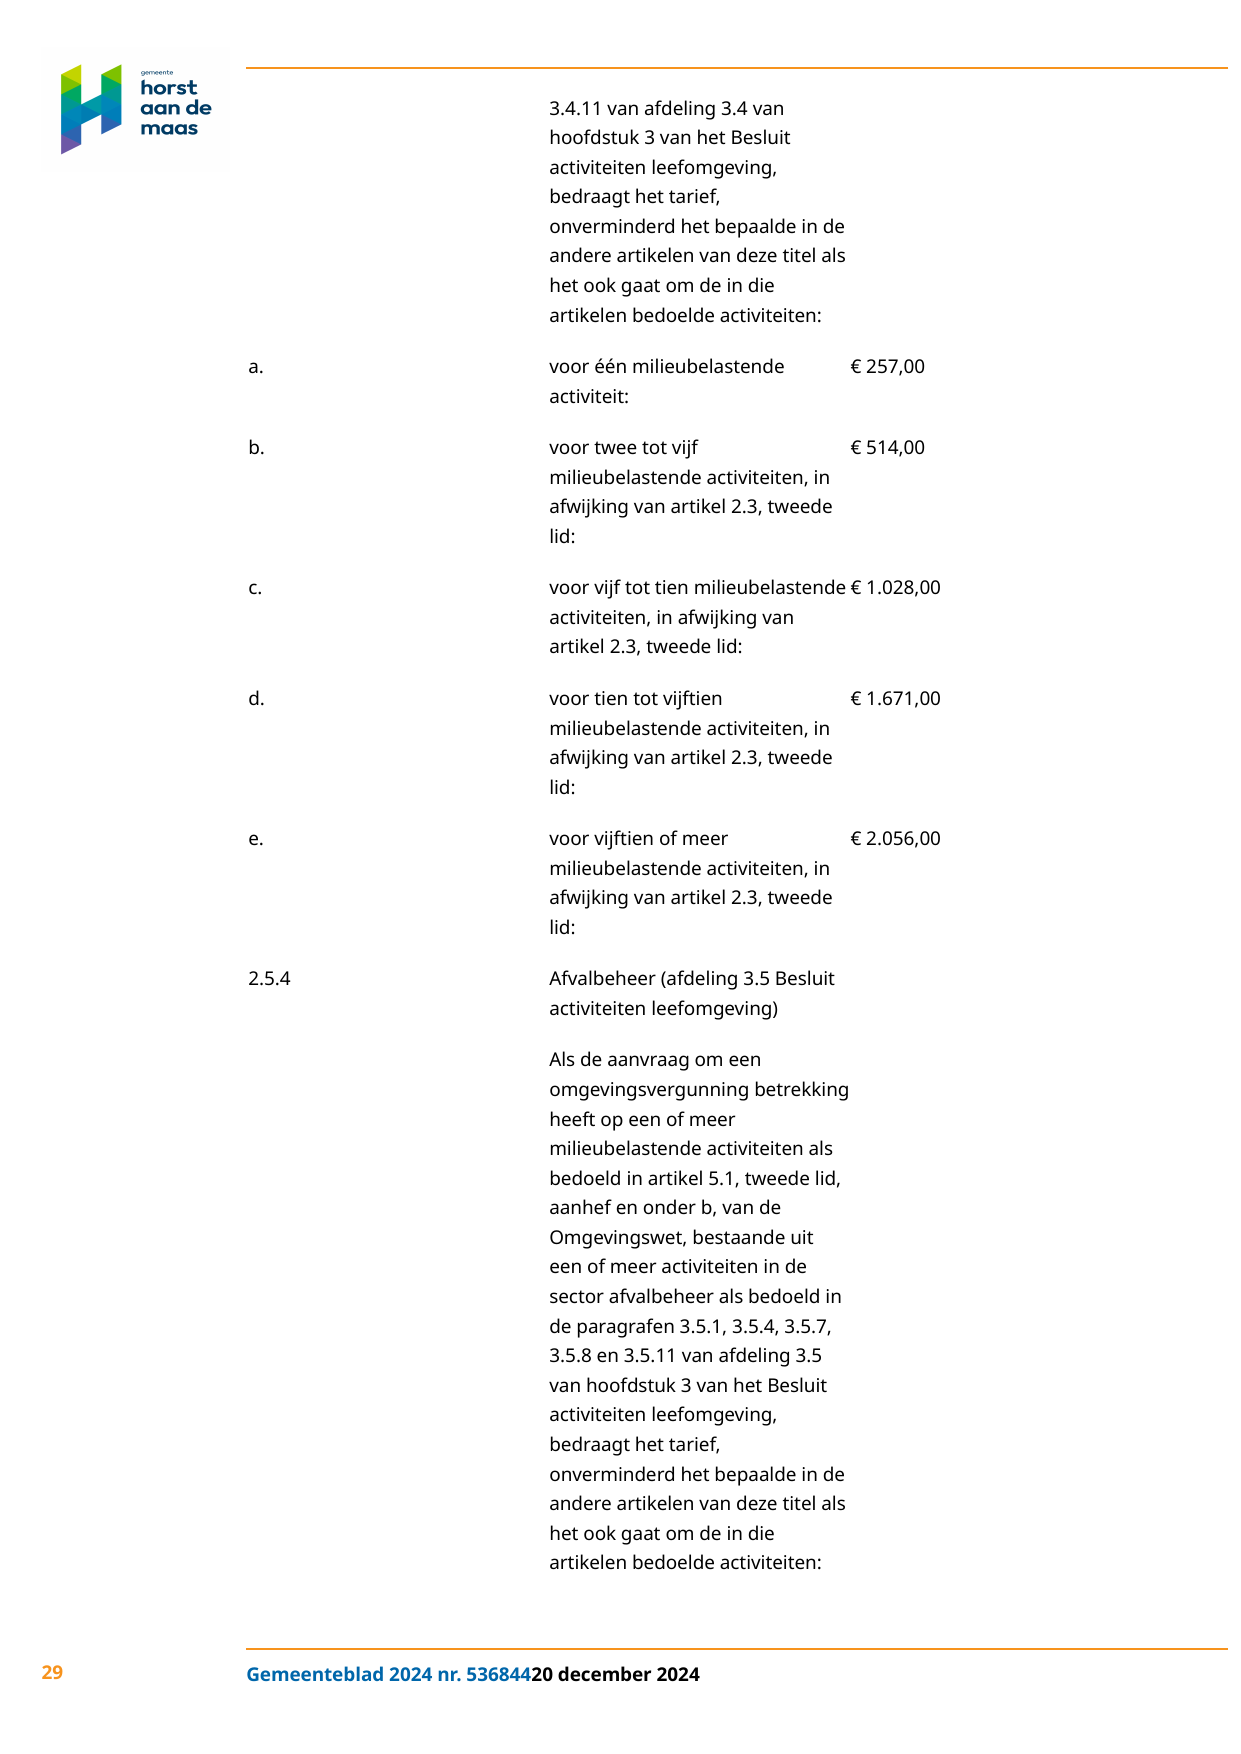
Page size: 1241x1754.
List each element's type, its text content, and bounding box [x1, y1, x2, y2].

table_cell € 1.671,00 [850, 685, 1152, 800]
table_cell Afvalbeheer (afdeling 3.5 Besluit activiteiten leefomgeving) [549, 966, 850, 1021]
table_cell [850, 1575, 1152, 1601]
table_cell € 1.028,00 [850, 575, 1152, 659]
table_cell [549, 549, 850, 574]
table_cell [850, 940, 1152, 966]
table_cell [850, 95, 1152, 328]
table_cell [248, 1575, 549, 1601]
table_cell b. [248, 434, 549, 549]
table_cell [850, 800, 1152, 825]
table_cell [248, 328, 549, 353]
table_cell 2.5.4 [248, 966, 549, 1021]
table_cell d. [248, 685, 549, 800]
table_cell [549, 1021, 850, 1047]
table_cell € 257,00 [850, 353, 1152, 409]
table_cell c. [248, 575, 549, 659]
table_cell [549, 940, 850, 966]
table_cell [549, 800, 850, 825]
table_cell [248, 409, 549, 434]
table_cell € 2.056,00 [850, 825, 1152, 940]
table_cell [248, 1047, 549, 1575]
table_cell [850, 1047, 1152, 1575]
table_cell voor vijf tot tien milieubelastende activiteiten, in afwijking van artikel 2.3, tweede lid: [549, 575, 850, 659]
table_cell e. [248, 825, 549, 940]
table_cell voor één milieubelastende activiteit: [549, 353, 850, 409]
table_cell [248, 800, 549, 825]
table_cell voor tien tot vijftien milieubelastende activiteiten, in afwijking van artikel 2.3, tweede lid: [549, 685, 850, 800]
table_cell [248, 549, 549, 574]
table_cell [549, 1575, 850, 1601]
table_cell [549, 409, 850, 434]
table_cell [850, 966, 1152, 1021]
table_cell [549, 660, 850, 685]
picture [41, 47, 231, 172]
table_cell [850, 549, 1152, 574]
table_cell 3.4.11 van afdeling 3.4 van hoofdstuk 3 van het Besluit activiteiten leefomgeving, bedraagt het tarief, onverminderd het bepaalde in de andere artikelen van deze titel als het ook gaat om de in die artikelen bedoelde activiteiten: [549, 95, 850, 328]
table_cell Als de aanvraag om een omgevingsvergunning betrekking heeft op een of meer milieubelastende activiteiten als bedoeld in artikel 5.1, tweede lid, aanhef en onder b, van de Omgevingswet, bestaande uit een of meer activiteiten in de sector afvalbeheer als bedoeld in de paragrafen 3.5.1, 3.5.4, 3.5.7, 3.5.8 en 3.5.11 van afdeling 3.5 van hoofdstuk 3 van het Besluit activiteiten leefomgeving, bedraagt het tarief, onverminderd het bepaalde in de andere artikelen van deze titel als het ook gaat om de in die artikelen bedoelde activiteiten: [549, 1047, 850, 1575]
table_cell [850, 1021, 1152, 1047]
table_cell voor twee tot vijf milieubelastende activiteiten, in afwijking van artikel 2.3, tweede lid: [549, 434, 850, 549]
table_cell a. [248, 353, 549, 409]
table_cell € 514,00 [850, 434, 1152, 549]
table_cell [850, 660, 1152, 685]
table_cell [850, 409, 1152, 434]
table_cell [549, 328, 850, 353]
table_cell [248, 940, 549, 966]
table_cell [248, 1021, 549, 1047]
table_cell [248, 95, 549, 328]
table_cell [850, 328, 1152, 353]
table_cell voor vijftien of meer milieubelastende activiteiten, in afwijking van artikel 2.3, tweede lid: [549, 825, 850, 940]
table_cell [248, 660, 549, 685]
